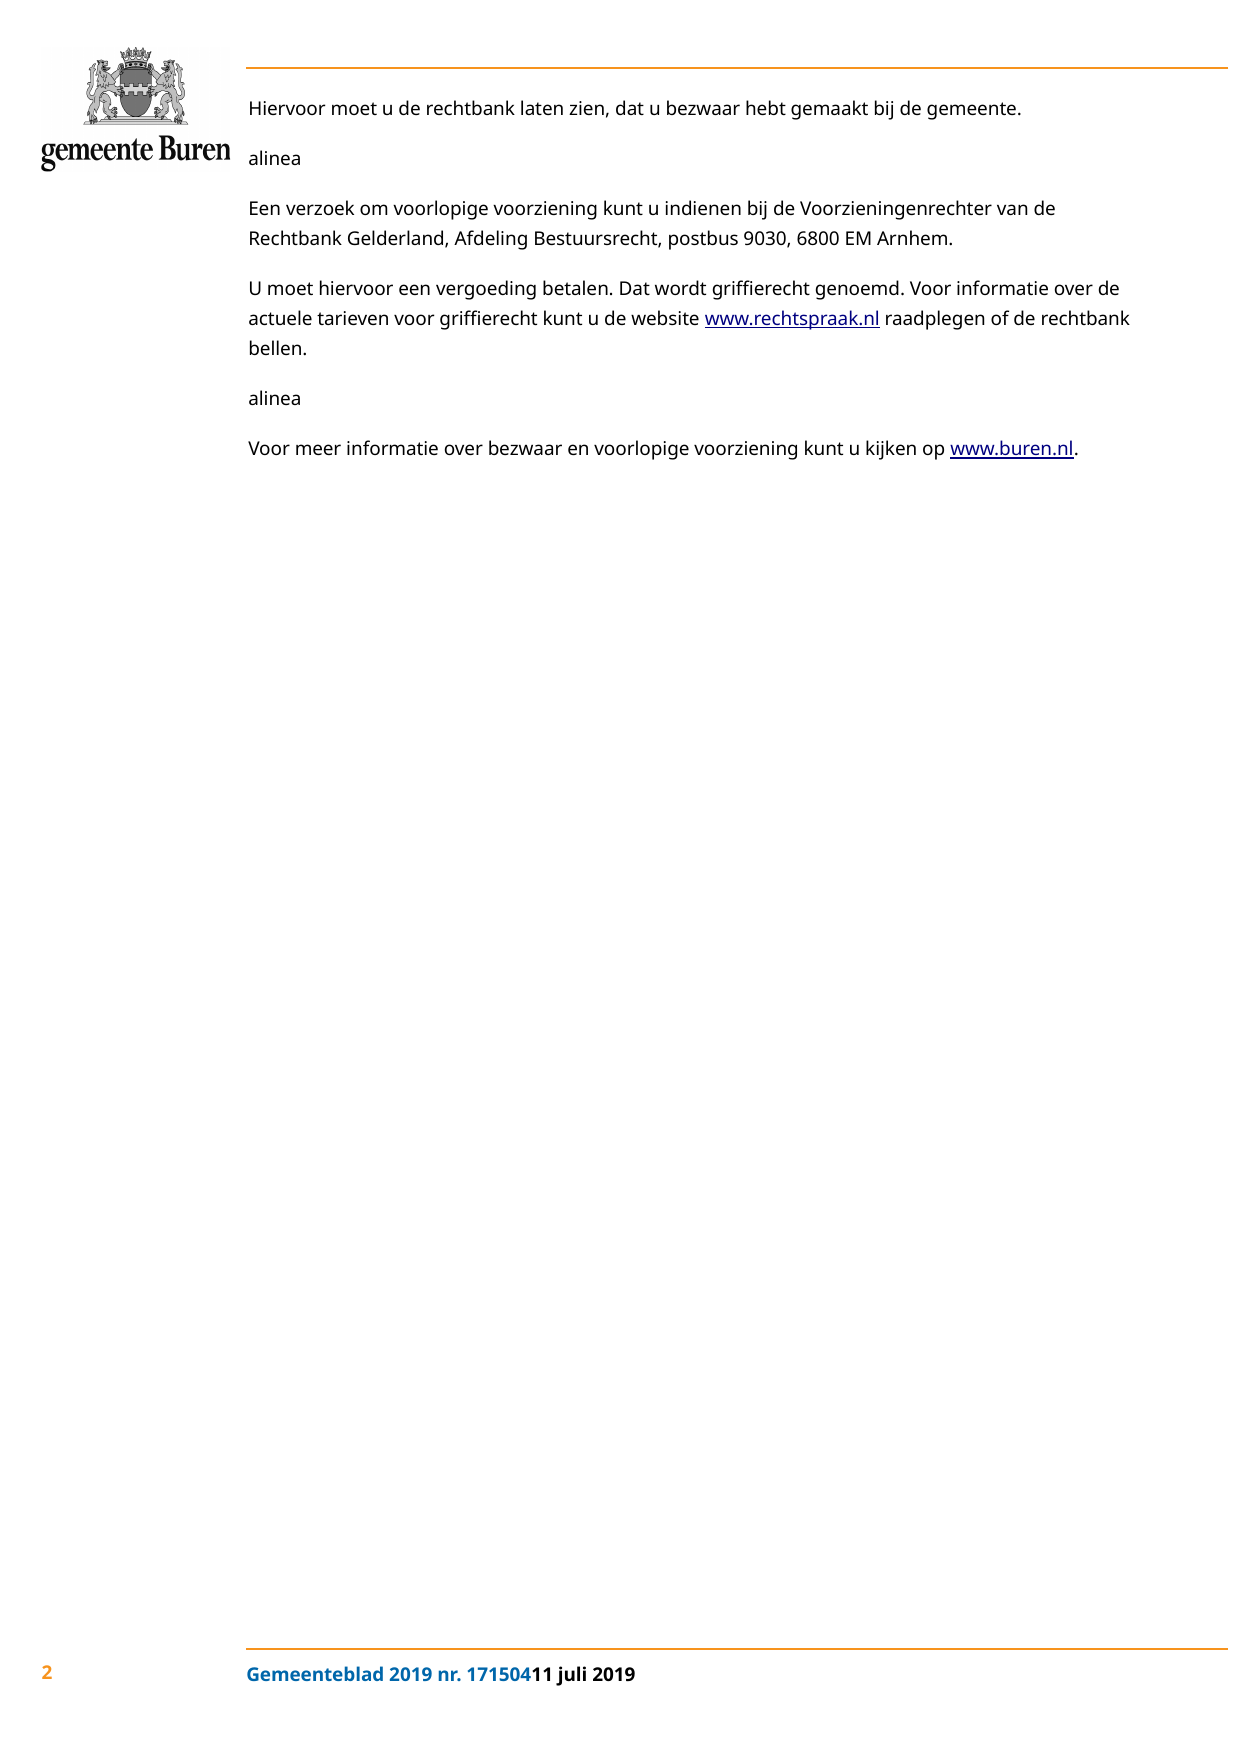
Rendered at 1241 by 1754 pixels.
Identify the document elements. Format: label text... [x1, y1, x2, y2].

text Hiervoor moet u de rechtbank laten zien, dat u bezwaar hebt gemaakt bij de gemeente. [248, 95, 1152, 121]
text U moet hiervoor een vergoeding betalen. Dat wordt griffierecht genoemd. Voor informatie over de actuele tarieven voor griffierecht kunt u de website www.rechtspraak.nl raadplegen of de rechtbank bellen. [248, 276, 1152, 361]
text Een verzoek om voorlopige voorziening kunt u indienen bij de Voorzieningenrechter van de Rechtbank Gelderland, Afdeling Bestuursrecht, postbus 9030, 6800 EM Arnhem. [248, 196, 1152, 251]
text alinea­ [248, 385, 1152, 411]
text alinea­ [248, 145, 1152, 171]
picture [41, 47, 231, 172]
text Voor meer informatie over bezwaar en voorlopige voorziening kunt u kijken op www.buren.nl. [248, 436, 1152, 461]
